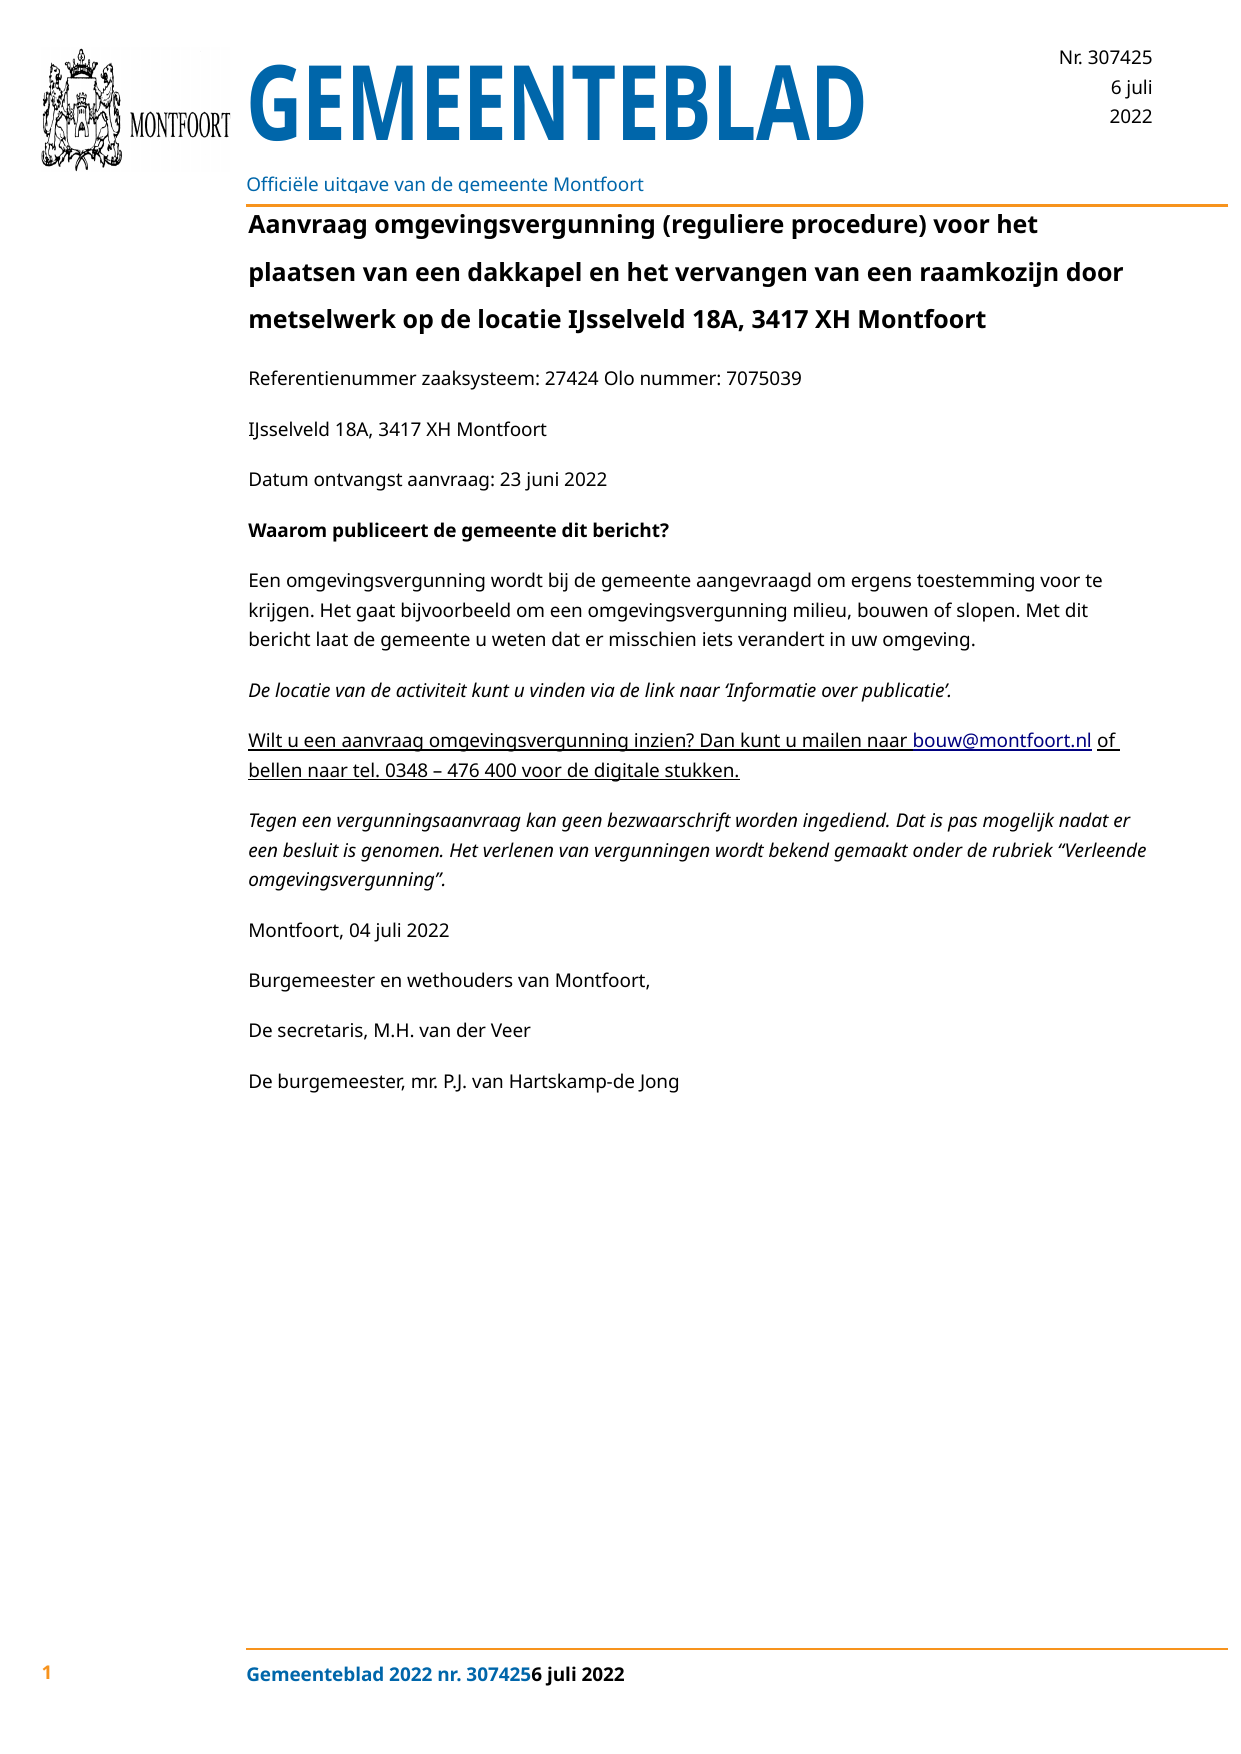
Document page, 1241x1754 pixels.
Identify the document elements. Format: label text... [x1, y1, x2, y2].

text Waarom publiceert de gemeente dit bericht? [248, 517, 1152, 542]
text De secretaris, M.H. van der Veer [248, 1018, 1152, 1043]
text IJsselveld 18A, 3417 XH Montfoort [248, 416, 1152, 442]
text De burgemeester, mr. P.J. van Hartskamp-de Jong [248, 1068, 1152, 1094]
text Referentienummer zaaksysteem: 27424 Olo nummer: 7075039 [248, 366, 1152, 391]
text Montfoort, 04 juli 2022 [248, 917, 1152, 942]
text Tegen een vergunningsaanvraag kan geen bezwaarschrift worden ingediend. Dat is pas mogelijk nadat er een besluit is genomen. Het verlenen van vergunningen wordt bekend gemaakt onder de rubriek “Verleende omgevingsvergunning”. [248, 807, 1152, 892]
text Burgemeester en wethouders van Montfoort, [248, 967, 1152, 993]
text De locatie van de activiteit kunt u vinden via de link naar ‘Informatie over publicatie’. [248, 677, 1152, 702]
picture [41, 47, 231, 172]
text Een omgevingsvergunning wordt bij de gemeente aangevraagd om ergens toestemming voor te krijgen. Het gaat bijvoorbeeld om een omgevingsvergunning milieu, bouwen of slopen. Met dit bericht laat de gemeente u weten dat er misschien iets verandert in uw omgeving. [248, 567, 1152, 652]
text Aanvraag omgevingsvergunning (reguliere procedure) voor het plaatsen van een dakkapel en het vervangen van een raamkozijn door metselwerk op de locatie IJsselveld 18A, 3417 XH Montfoort [248, 207, 1152, 336]
text Wilt u een aanvraag omgevingsvergunning inzien? Dan kunt u mailen naar bouw@montfoort.nl of bellen naar tel. 0348 – 476 400 voor de digitale stukken. [248, 727, 1152, 782]
text Datum ontvangst aanvraag: 23 juni 2022 [248, 466, 1152, 492]
